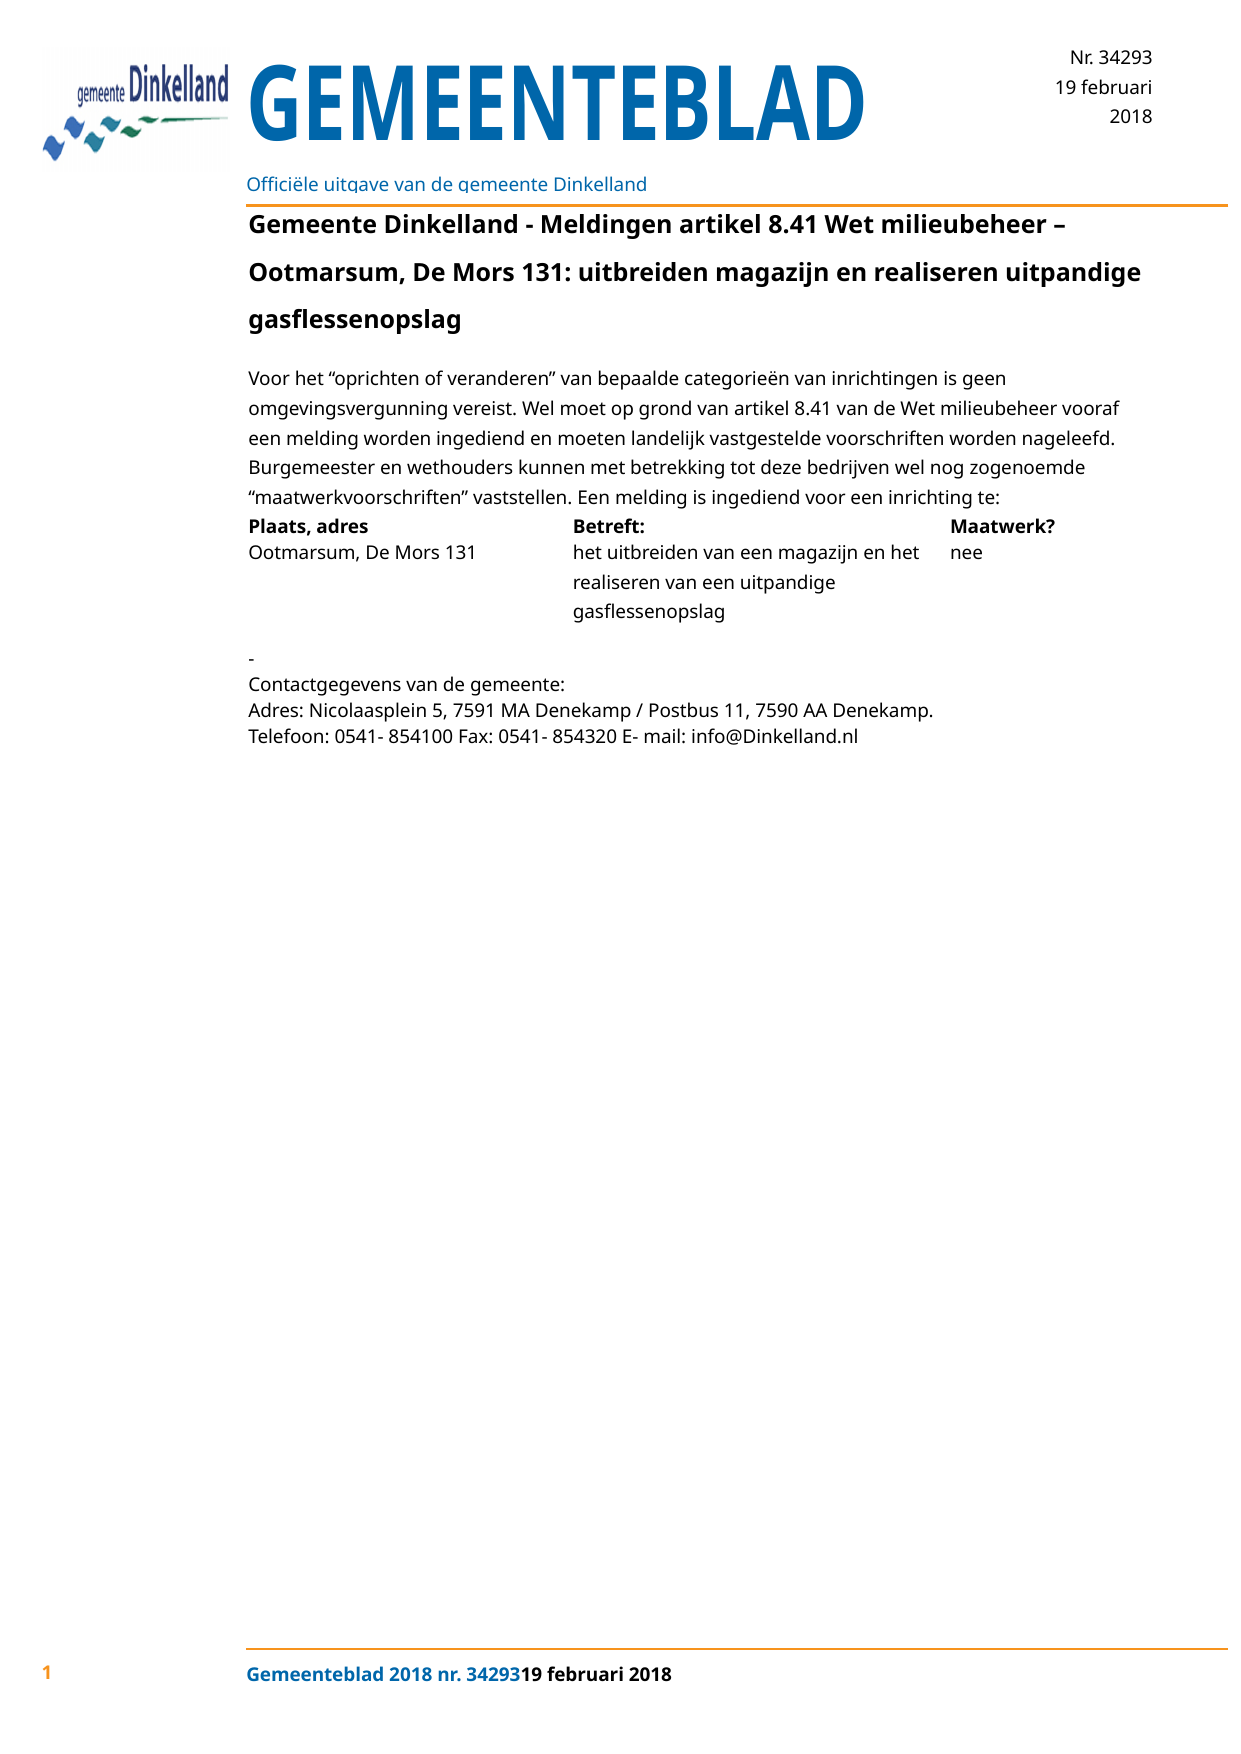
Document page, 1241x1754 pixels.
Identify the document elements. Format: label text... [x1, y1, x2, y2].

table_cell Ootmarsum, De Mors 131 [248, 539, 573, 624]
text - [248, 646, 1152, 671]
table_header Betreft: [573, 514, 950, 539]
text Telefoon: 0541- 854100 Fax: 0541- 854320 E- mail: info@Dinkelland.nl [248, 723, 1152, 748]
text Voor het “oprichten of veranderen” van bepaalde categorieën van inrichtingen is geen omgevingsvergunning vereist. Wel moet op grond van artikel 8.41 van de Wet milieubeheer vooraf een melding worden ingediend en moeten landelijk vastgestelde voorschriften worden nageleefd. Burgemeester en wethouders kunnen met betrekking tot deze bedrijven wel nog zogenoemde “maatwerkvoorschriften” vaststellen. Een melding is ingediend voor een inrichting te: [248, 366, 1152, 509]
table_header Plaats, adres [248, 514, 573, 539]
text Gemeente Dinkelland - Meldingen artikel 8.41 Wet milieubeheer – Ootmarsum, De Mors 131: uitbreiden magazijn en realiseren uitpandige gasflessenopslag [248, 207, 1152, 336]
text Adres: Nicolaasplein 5, 7591 MA Denekamp / Postbus 11, 7590 AA Denekamp. [248, 697, 1152, 723]
picture [41, 47, 231, 172]
table_header Maatwerk? [950, 514, 1152, 539]
table_cell het uitbreiden van een magazijn en het realiseren van een uitpandige gasflessenopslag [573, 539, 950, 624]
table_cell nee [950, 539, 1152, 624]
text Contactgegevens van de gemeente: [248, 671, 1152, 697]
